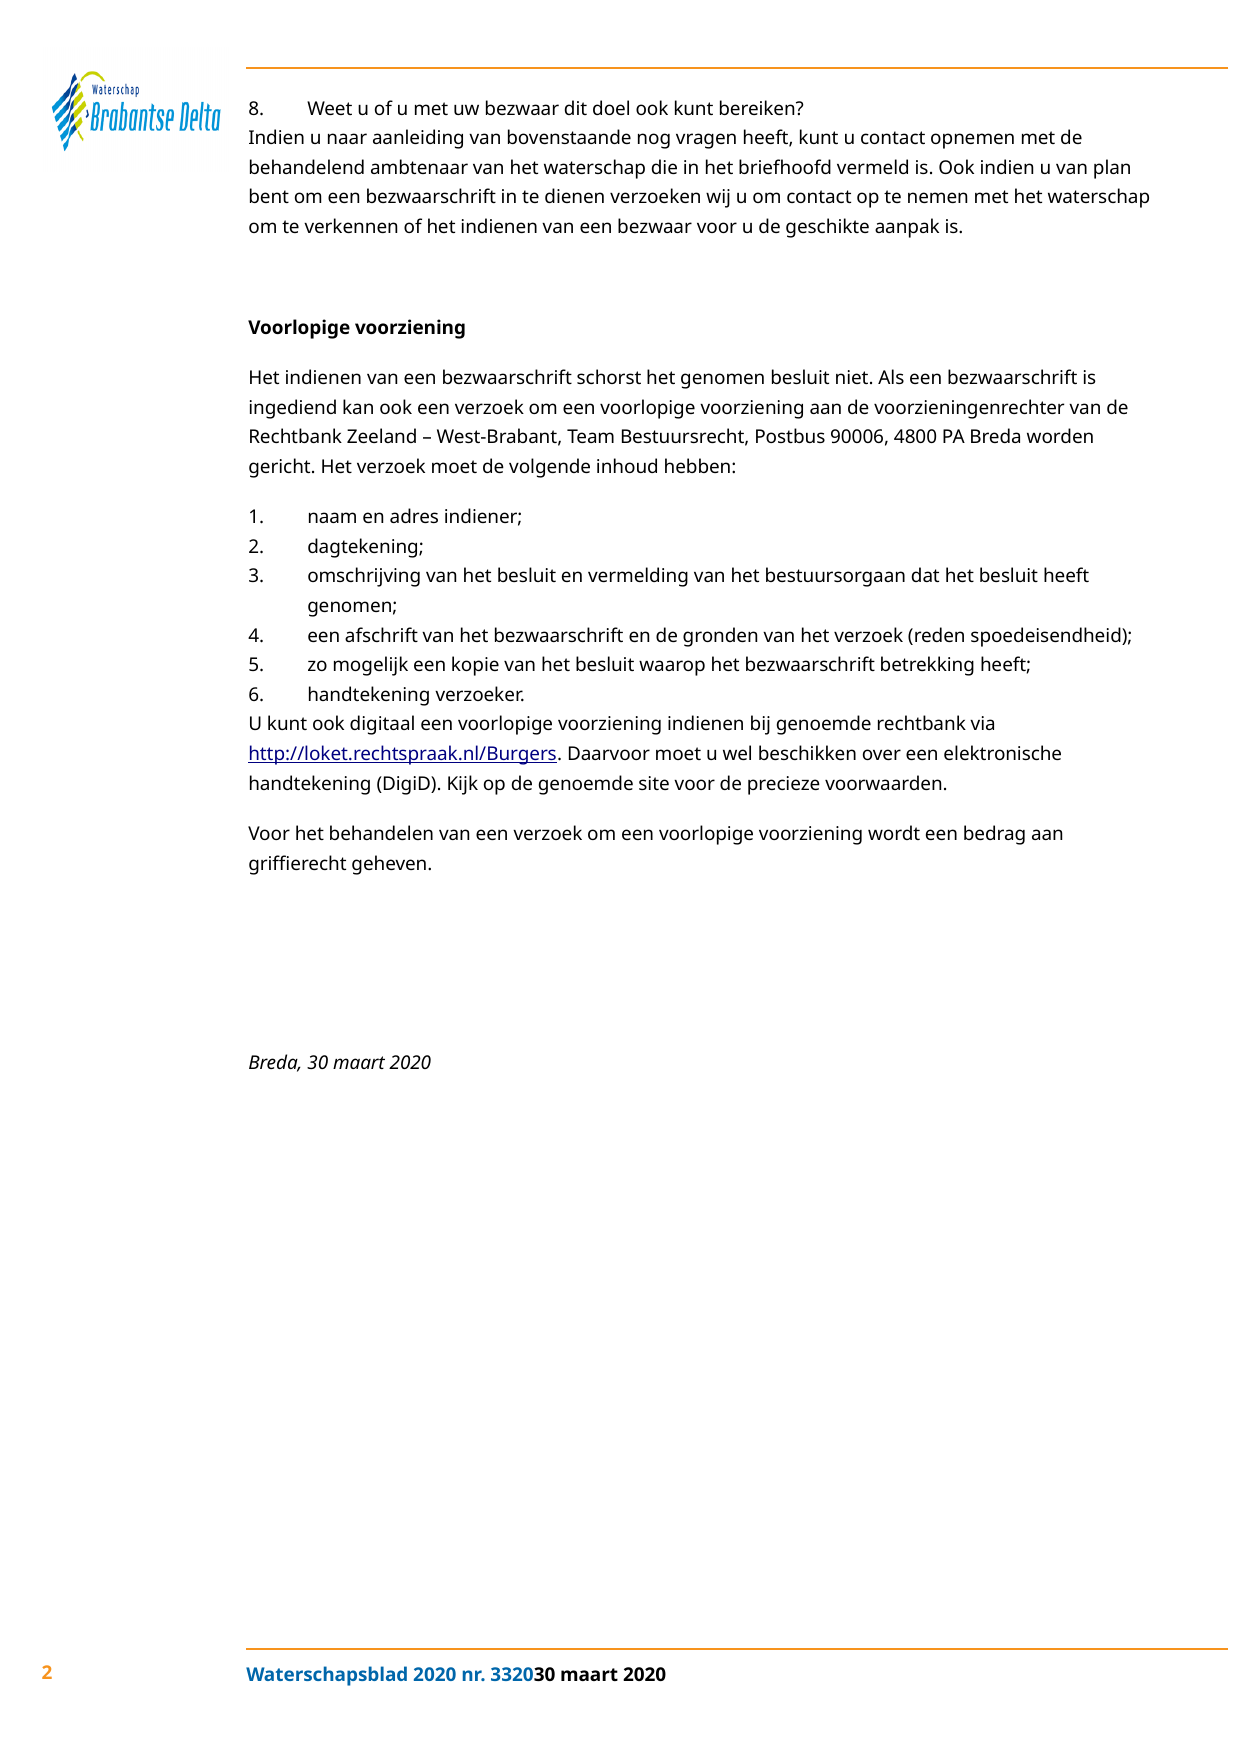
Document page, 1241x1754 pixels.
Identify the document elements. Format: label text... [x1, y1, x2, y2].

text Breda, 30 maart 2020 [248, 1049, 1152, 1074]
list omschrijving van het besluit en vermelding van het bestuursorgaan dat het besluit heeft genomen; [248, 563, 1152, 618]
list zo mogelijk een kopie van het besluit waarop het bezwaarschrift betrekking heeft; [248, 651, 1152, 677]
list Weet u of u met uw bezwaar dit doel ook kunt bereiken? [248, 95, 1152, 121]
list een afschrift van het bezwaarschrift en de gronden van het verzoek (reden spoedeisendheid); [248, 622, 1152, 648]
list dagtekening; [248, 533, 1152, 559]
list handtekening verzoeker. [248, 681, 1152, 707]
text Voor het behandelen van een verzoek om een voorlopige voorziening wordt een bedrag aan griffierecht geheven. [248, 820, 1152, 876]
picture [41, 47, 231, 172]
text Het indienen van een bezwaarschrift schorst het genomen besluit niet. Als een bezwaarschrift is ingediend kan ook een verzoek om een voorlopige voorziening aan de voorzieningenrechter van de Rechtbank Zeeland – West-Brabant, Team Bestuursrecht, Postbus 90006, 4800 PA Breda worden gericht. Het verzoek moet de volgende inhoud hebben: [248, 364, 1152, 479]
text U kunt ook digitaal een voorlopige voorziening indienen bij genoemde rechtbank via http://loket.rechtspraak.nl/Burgers. Daarvoor moet u wel beschikken over een elektronische handtekening (DigiD). Kijk op de genoemde site voor de precieze voorwaarden. [248, 711, 1152, 796]
text Indien u naar aanleiding van bovenstaande nog vragen heeft, kunt u contact opnemen met de behandelend ambtenaar van het waterschap die in het briefhoofd vermeld is. Ook indien u van plan bent om een bezwaarschrift in te dienen verzoeken wij u om contact op te nemen met het waterschap om te verkennen of het indienen van een bezwaar voor u de geschikte aanpak is. [248, 124, 1152, 239]
text Voorlopige voorziening [248, 314, 1152, 340]
list naam en adres indiener; [248, 503, 1152, 529]
